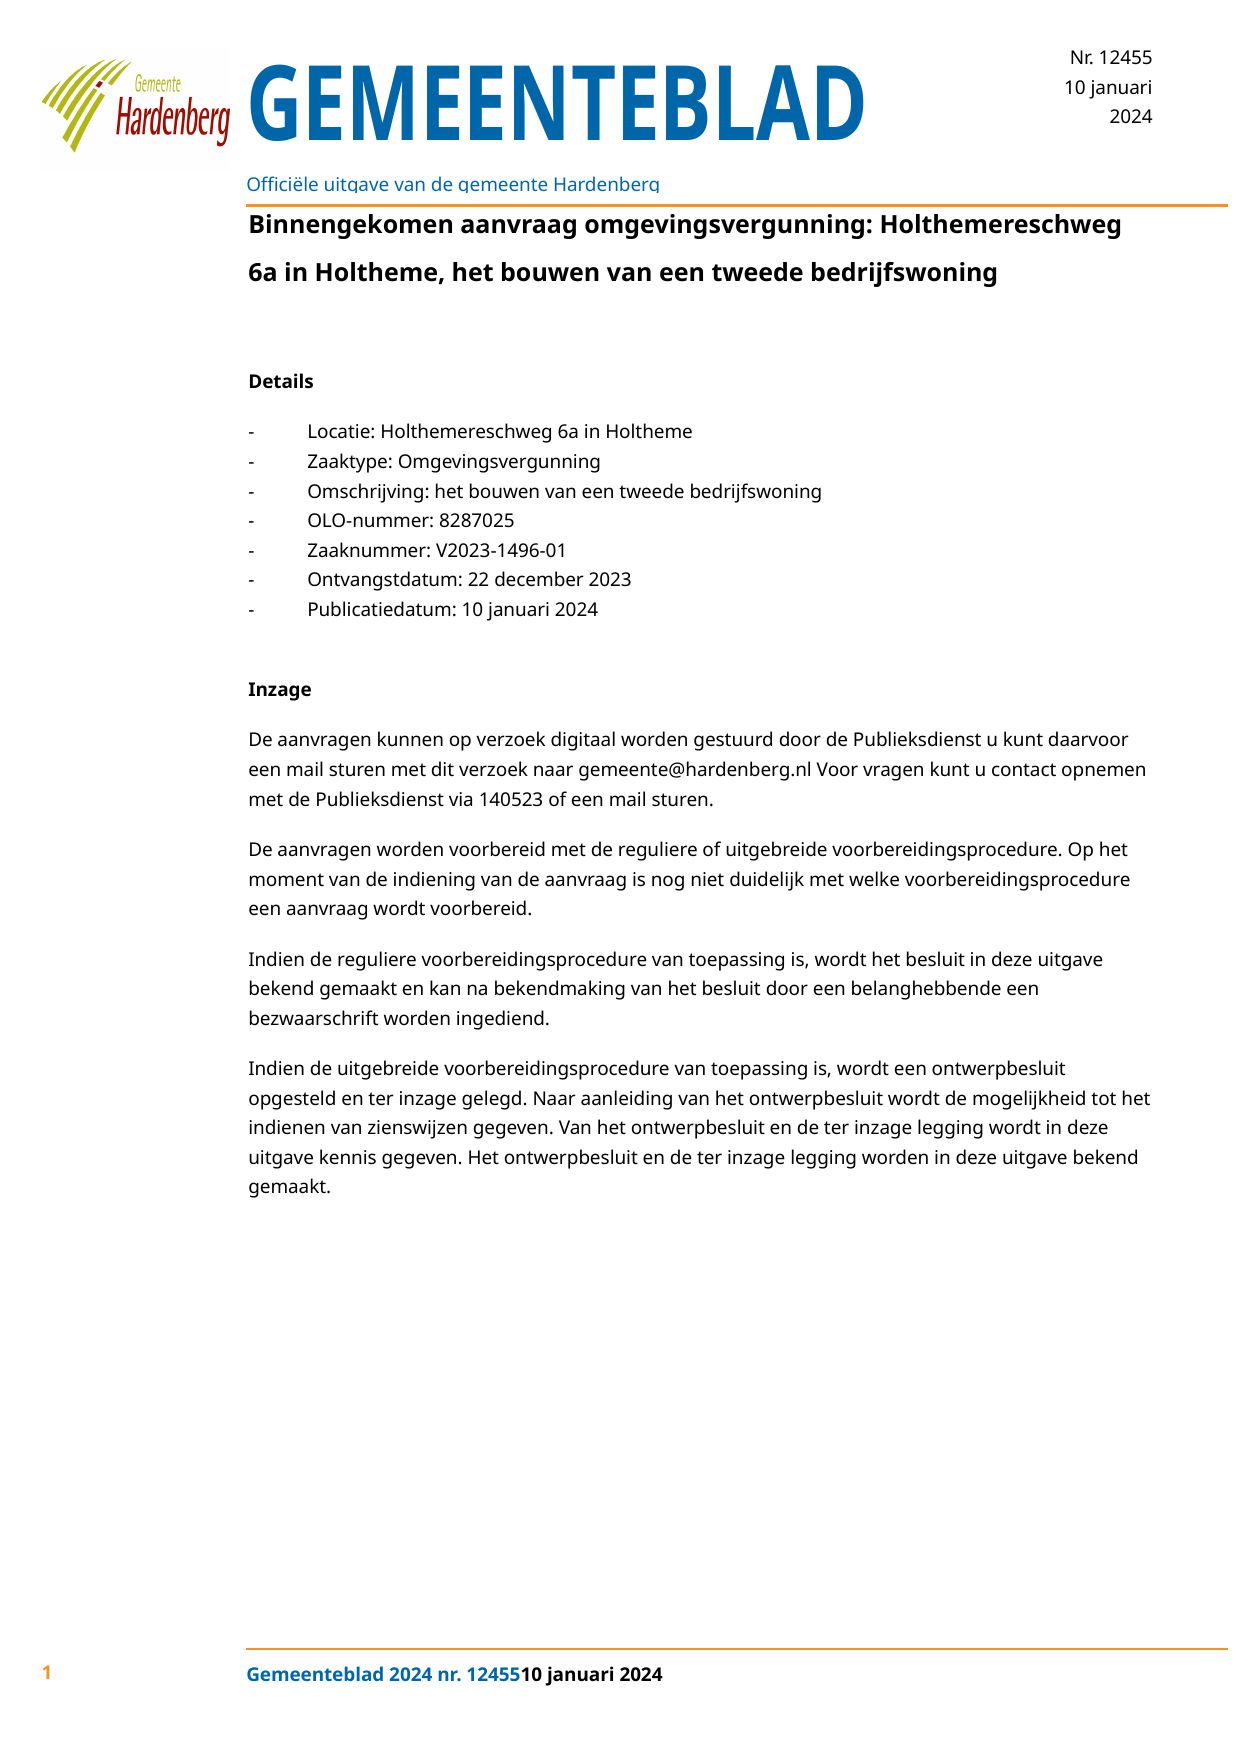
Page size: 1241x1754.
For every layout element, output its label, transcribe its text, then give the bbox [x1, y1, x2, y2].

text Inzage [248, 676, 1152, 702]
text Binnengekomen aanvraag omgevingsvergunning: Holthemereschweg 6a in Holtheme, het bouwen van een tweede bedrijfswoning [248, 207, 1152, 288]
list Zaaknummer: V2023-1496-01 [248, 537, 1152, 563]
text Details [248, 368, 1152, 394]
list Zaaktype: Omgevingsvergunning [248, 448, 1152, 474]
picture [41, 47, 231, 172]
list Omschrijving: het bouwen van een tweede bedrijfswoning [248, 478, 1152, 504]
list OLO-nummer: 8287025 [248, 507, 1152, 533]
text Indien de uitgebreide voorbereidingsprocedure van toepassing is, wordt een ontwerpbesluit opgesteld en ter inzage gelegd. Naar aanleiding van het ontwerpbesluit wordt de mogelijkheid tot het indienen van zienswijzen gegeven. Van het ontwerpbesluit en de ter inzage legging wordt in deze uitgave kennis gegeven. Het ontwerpbesluit en de ter inzage legging worden in deze uitgave bekend gemaakt. [248, 1055, 1152, 1199]
list Ontvangstdatum: 22 december 2023 [248, 567, 1152, 592]
text De aanvragen worden voorbereid met de reguliere of uitgebreide voorbereidingsprocedure. Op het moment van de indiening van de aanvraag is nog niet duidelijk met welke voorbereidingsprocedure een aanvraag wordt voorbereid. [248, 836, 1152, 921]
list Locatie: Holthemereschweg 6a in Holtheme [248, 419, 1152, 444]
text De aanvragen kunnen op verzoek digitaal worden gestuurd door de Publieksdienst u kunt daarvoor een mail sturen met dit verzoek naar gemeente@hardenberg.nl Voor vragen kunt u contact opnemen met de Publieksdienst via 140523 of een mail sturen. [248, 727, 1152, 812]
text Indien de reguliere voorbereidingsprocedure van toepassing is, wordt het besluit in deze uitgave bekend gemaakt en kan na bekendmaking van het besluit door een belanghebbende een bezwaarschrift worden ingediend. [248, 946, 1152, 1031]
list Publicatiedatum: 10 januari 2024 [248, 596, 1152, 622]
